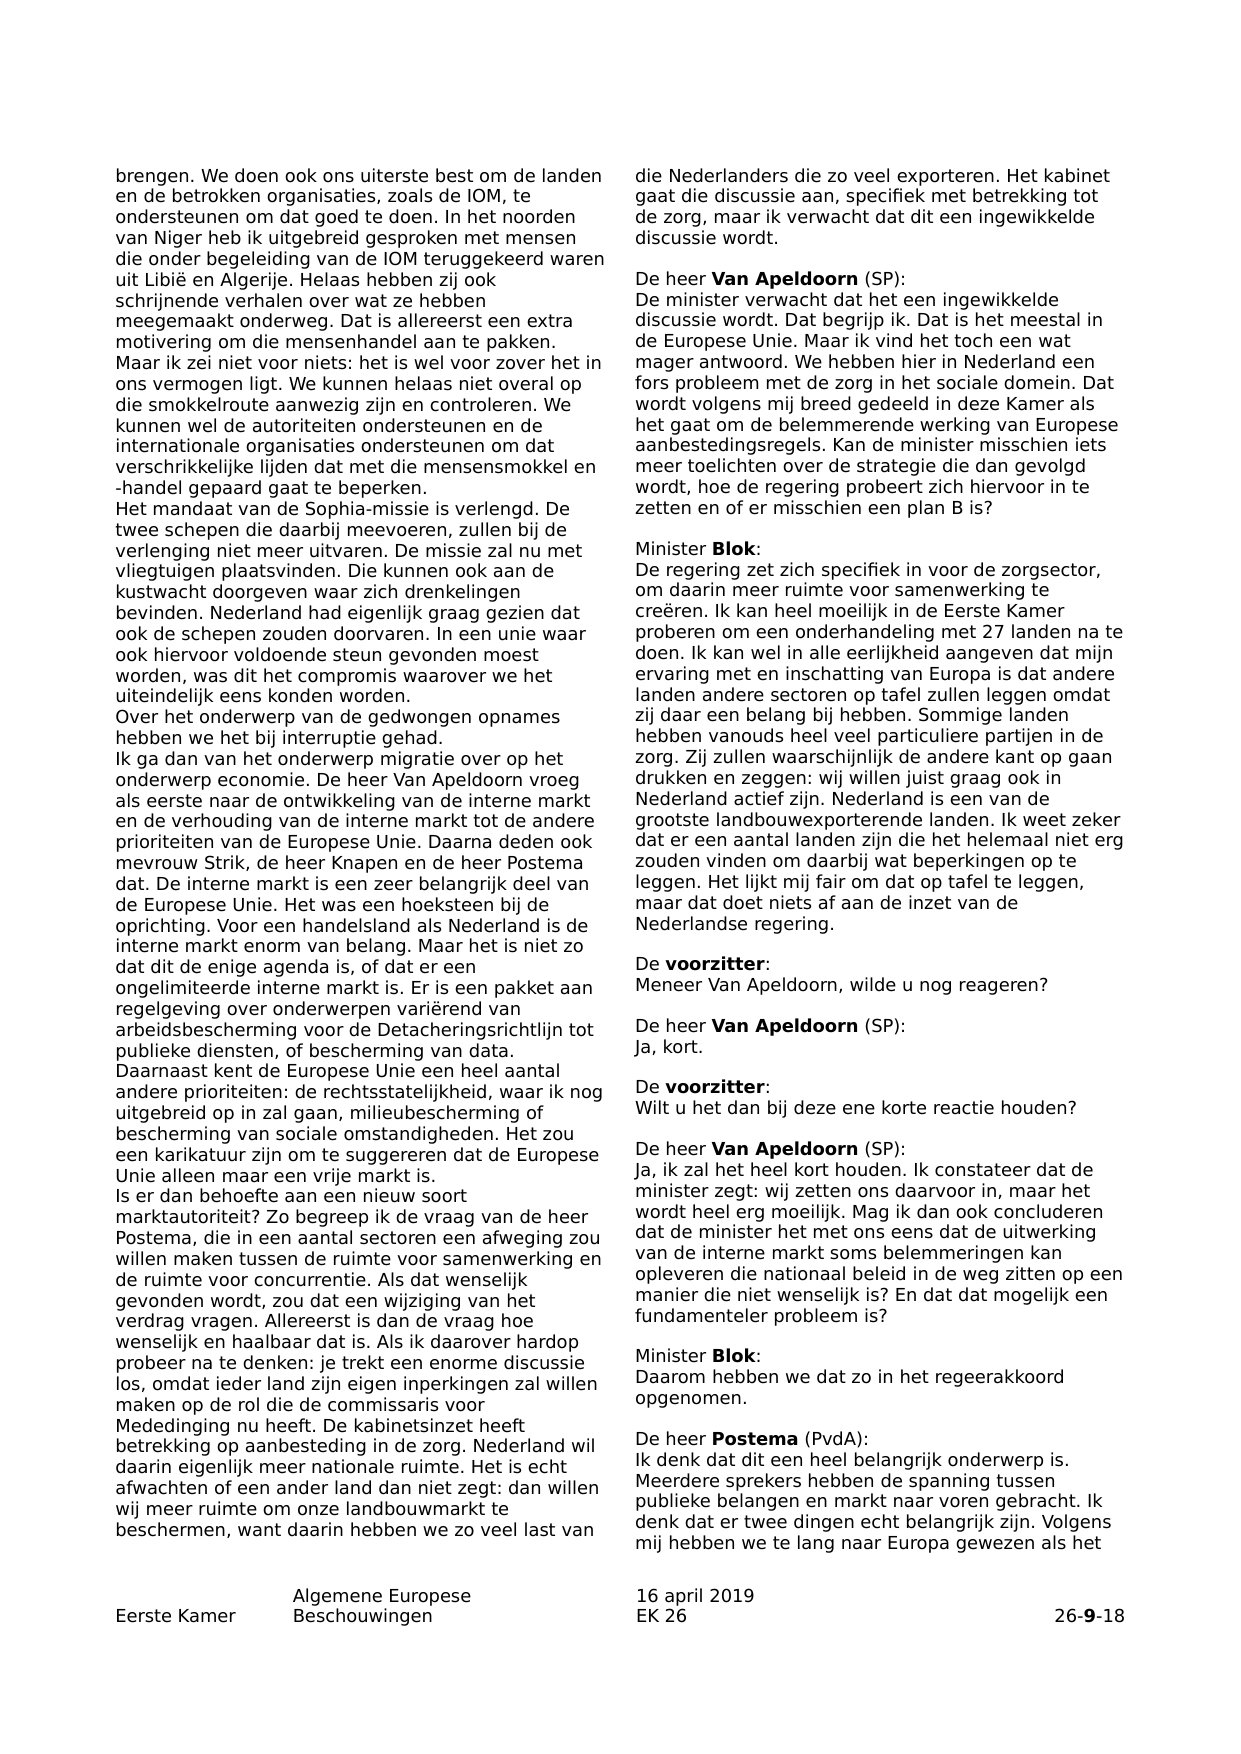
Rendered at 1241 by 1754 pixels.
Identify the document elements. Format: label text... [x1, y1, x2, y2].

text Ja, kort. [635, 1037, 1125, 1057]
text die Nederlanders die zo veel exporteren. Het kabinet gaat die discussie aan, specifiek met betrekking tot de zorg, maar ik verwacht dat dit een ingewikkelde discussie wordt. [635, 165, 1125, 249]
text Over het onderwerp van de gedwongen opnames hebben we het bij interruptie gehad. [115, 707, 605, 749]
text Ik ga dan van het onderwerp migratie over op het onderwerp economie. De heer Van Apeldoorn vroeg als eerste naar de ontwikkeling van de interne markt en de verhouding van de interne markt tot de andere prioriteiten van de Europese Unie. Daarna deden ook mevrouw Strik, de heer Knapen en de heer Postema dat. De interne markt is een zeer belangrijk deel van de Europese Unie. Het was een hoeksteen bij de oprichting. Voor een handelsland als Nederland is de interne markt enorm van belang. Maar het is niet zo dat dit de enige agenda is, of dat er een ongelimiteerde interne markt is. Er is een pakket aan regelgeving over onderwerpen variërend van arbeidsbescherming voor de Detacheringsrichtlijn tot publieke diensten, of bescherming van data. Daarnaast kent de Europese Unie een heel aantal andere prioriteiten: de rechtsstatelijkheid, waar ik nog uitgebreid op in zal gaan, milieubescherming of bescherming van sociale omstandigheden. Het zou een karikatuur zijn om te suggereren dat de Europese Unie alleen maar een vrije markt is. [115, 749, 605, 1186]
text De heer Van Apeldoorn (SP): [635, 1016, 1125, 1037]
text Wilt u het dan bij deze ene korte reactie houden? [635, 1098, 1125, 1119]
text De regering zet zich specifiek in voor de zorgsector, om daarin meer ruimte voor samenwerking te creëren. Ik kan heel moeilijk in de Eerste Kamer proberen om een onderhandeling met 27 landen na te doen. Ik kan wel in alle eerlijkheid aangeven dat mijn ervaring met en inschatting van Europa is dat andere landen andere sectoren op tafel zullen leggen omdat zij daar een belang bij hebben. Sommige landen hebben vanouds heel veel particuliere partijen in de zorg. Zij zullen waarschijnlijk de andere kant op gaan drukken en zeggen: wij willen juist graag ook in Nederland actief zijn. Nederland is een van de grootste landbouwexporterende landen. Ik weet zeker dat er een aantal landen zijn die het helemaal niet erg zouden vinden om daarbij wat beperkingen op te leggen. Het lijkt mij fair om dat op tafel te leggen, maar dat doet niets af aan de inzet van de Nederlandse regering. [635, 559, 1125, 934]
text De heer Postema (PvdA): [635, 1429, 1125, 1449]
text De minister verwacht dat het een ingewikkelde discussie wordt. Dat begrijp ik. Dat is het meestal in de Europese Unie. Maar ik vind het toch een wat mager antwoord. We hebben hier in Nederland een fors probleem met de zorg in het sociale domein. Dat wordt volgens mij breed gedeeld in deze Kamer als het gaat om de belemmerende werking van Europese aanbestedingsregels. Kan de minister misschien iets meer toelichten over de strategie die dan gevolgd wordt, hoe de regering probeert zich hiervoor in te zetten en of er misschien een plan B is? [635, 289, 1125, 518]
text Is er dan behoefte aan een nieuw soort marktautoriteit? Zo begreep ik de vraag van de heer Postema, die in een aantal sectoren een afweging zou willen maken tussen de ruimte voor samenwerking en de ruimte voor concurrentie. Als dat wenselijk gevonden wordt, zou dat een wijziging van het verdrag vragen. Allereerst is dan de vraag hoe wenselijk en haalbaar dat is. Als ik daarover hardop probeer na te denken: je trekt een enorme discussie los, omdat ieder land zijn eigen inperkingen zal willen maken op de rol die de commissaris voor Mededinging nu heeft. De kabinetsinzet heeft betrekking op aanbesteding in de zorg. Nederland wil daarin eigenlijk meer nationale ruimte. Het is echt afwachten of een ander land dan niet zegt: dan willen wij meer ruimte om onze landbouwmarkt te beschermen, want daarin hebben we zo veel last van [115, 1186, 605, 1540]
text brengen. We doen ook ons uiterste best om de landen en de betrokken organisaties, zoals de IOM, te ondersteunen om dat goed te doen. In het noorden van Niger heb ik uitgebreid gesproken met mensen die onder begeleiding van de IOM teruggekeerd waren uit Libië en Algerije. Helaas hebben zij ook schrijnende verhalen over wat ze hebben meegemaakt onderweg. Dat is allereerst een extra motivering om die mensenhandel aan te pakken. Maar ik zei niet voor niets: het is wel voor zover het in ons vermogen ligt. We kunnen helaas niet overal op die smokkelroute aanwezig zijn en controleren. We kunnen wel de autoriteiten ondersteunen en de internationale organisaties ondersteunen om dat verschrikkelijke lijden dat met die mensensmokkel en -handel gepaard gaat te beperken. [115, 165, 605, 499]
text Minister Blok: [635, 538, 1125, 559]
text Het mandaat van de Sophia-missie is verlengd. De twee schepen die daarbij meevoeren, zullen bij de verlenging niet meer uitvaren. De missie zal nu met vliegtuigen plaatsvinden. Die kunnen ook aan de kustwacht doorgeven waar zich drenkelingen bevinden. Nederland had eigenlijk graag gezien dat ook de schepen zouden doorvaren. In een unie waar ook hiervoor voldoende steun gevonden moest worden, was dit het compromis waarover we het uiteindelijk eens konden worden. [115, 499, 605, 707]
text Ik denk dat dit een heel belangrijk onderwerp is. Meerdere sprekers hebben de spanning tussen publieke belangen en markt naar voren gebracht. Ik denk dat er twee dingen echt belangrijk zijn. Volgens mij hebben we te lang naar Europa gewezen als het [635, 1449, 1125, 1554]
text Minister Blok: [635, 1346, 1125, 1367]
text Daarom hebben we dat zo in het regeerakkoord opgenomen. [635, 1367, 1125, 1409]
text Ja, ik zal het heel kort houden. Ik constateer dat de minister zegt: wij zetten ons daarvoor in, maar het wordt heel erg moeilijk. Mag ik dan ook concluderen dat de minister het met ons eens dat de uitwerking van de interne markt soms belemmeringen kan opleveren die nationaal beleid in de weg zitten op een manier die niet wenselijk is? En dat dat mogelijk een fundamenteler probleem is? [635, 1160, 1125, 1326]
text De voorzitter: [635, 954, 1125, 975]
text De heer Van Apeldoorn (SP): [635, 1139, 1125, 1160]
text De voorzitter: [635, 1077, 1125, 1098]
text Meneer Van Apeldoorn, wilde u nog reageren? [635, 975, 1125, 996]
text De heer Van Apeldoorn (SP): [635, 269, 1125, 289]
